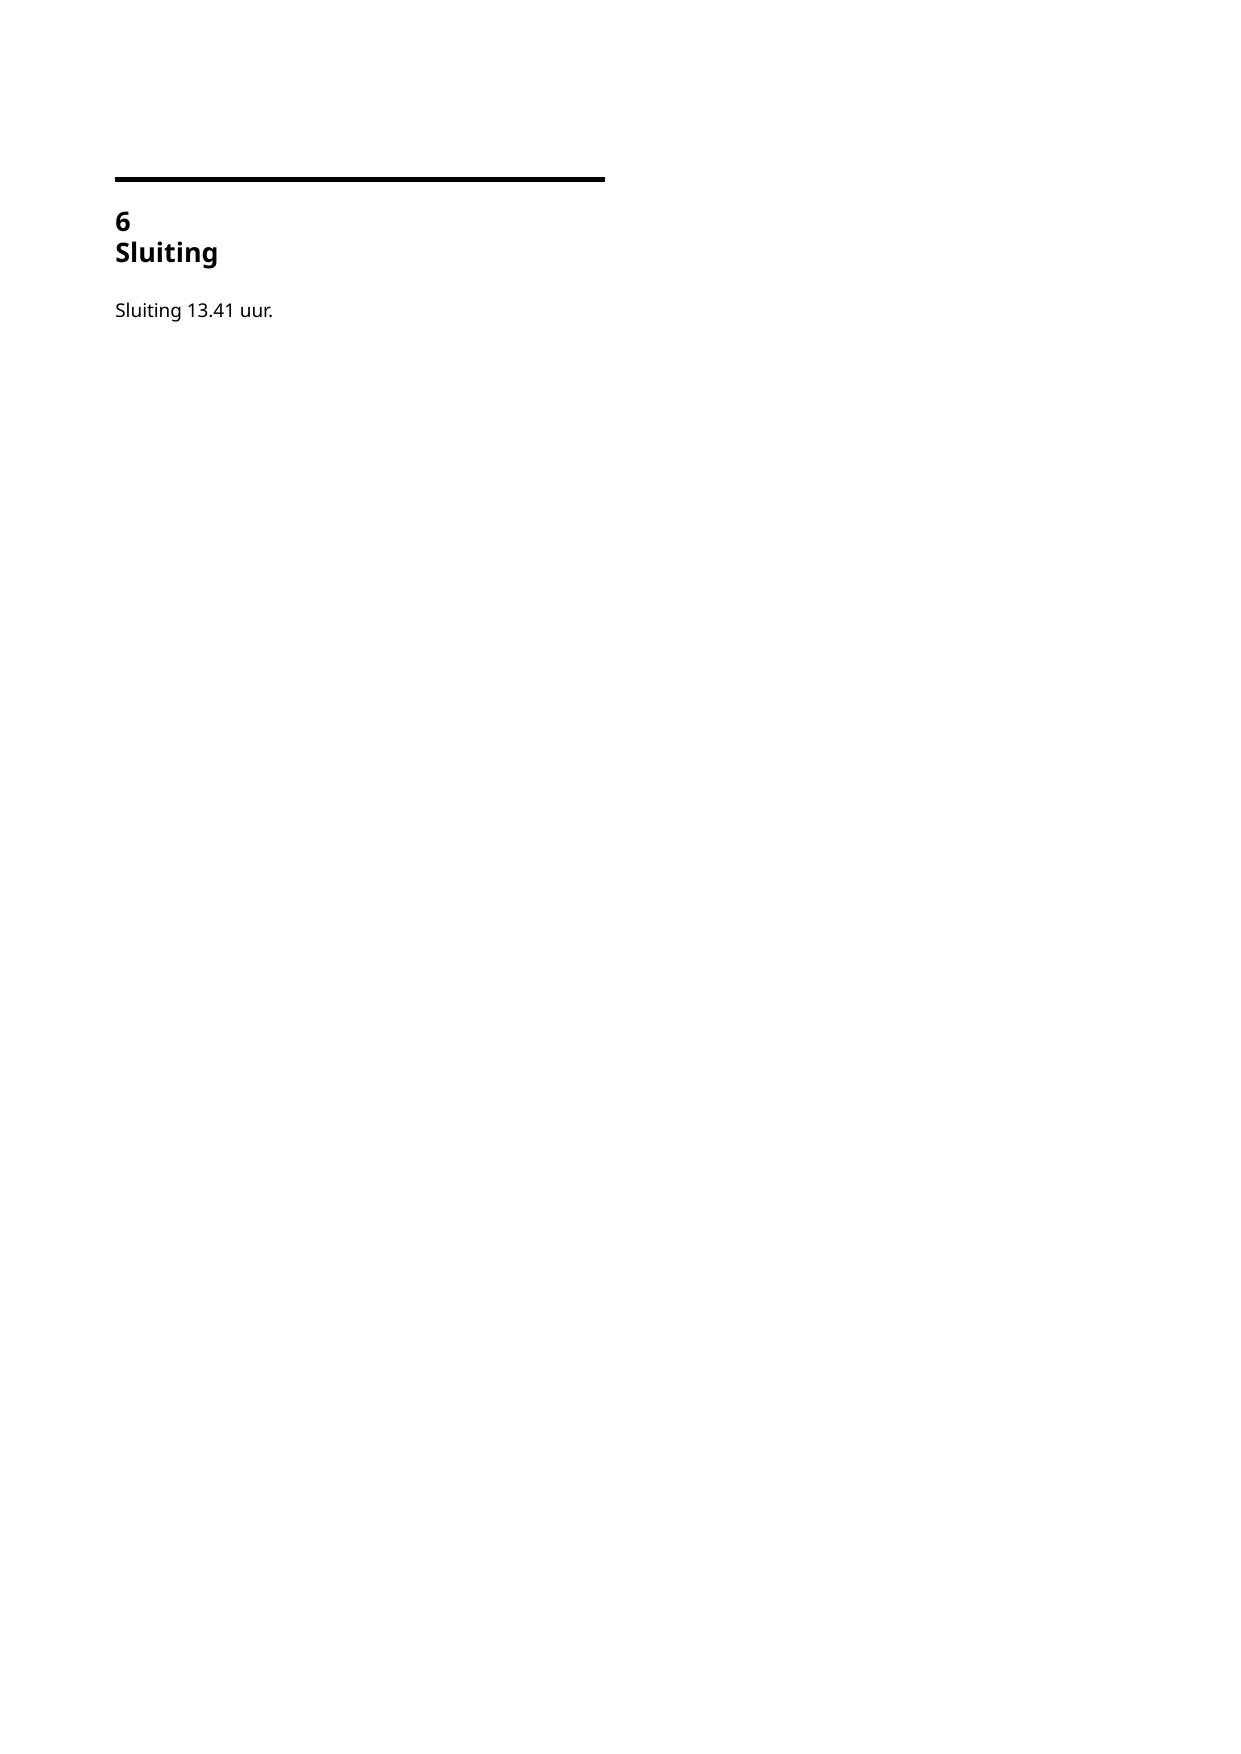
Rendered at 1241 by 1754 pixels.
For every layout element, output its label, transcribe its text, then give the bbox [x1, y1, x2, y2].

text Sluiting 13.41 uur. [115, 302, 605, 322]
text 6 [115, 203, 605, 239]
text Sluiting [115, 239, 605, 283]
